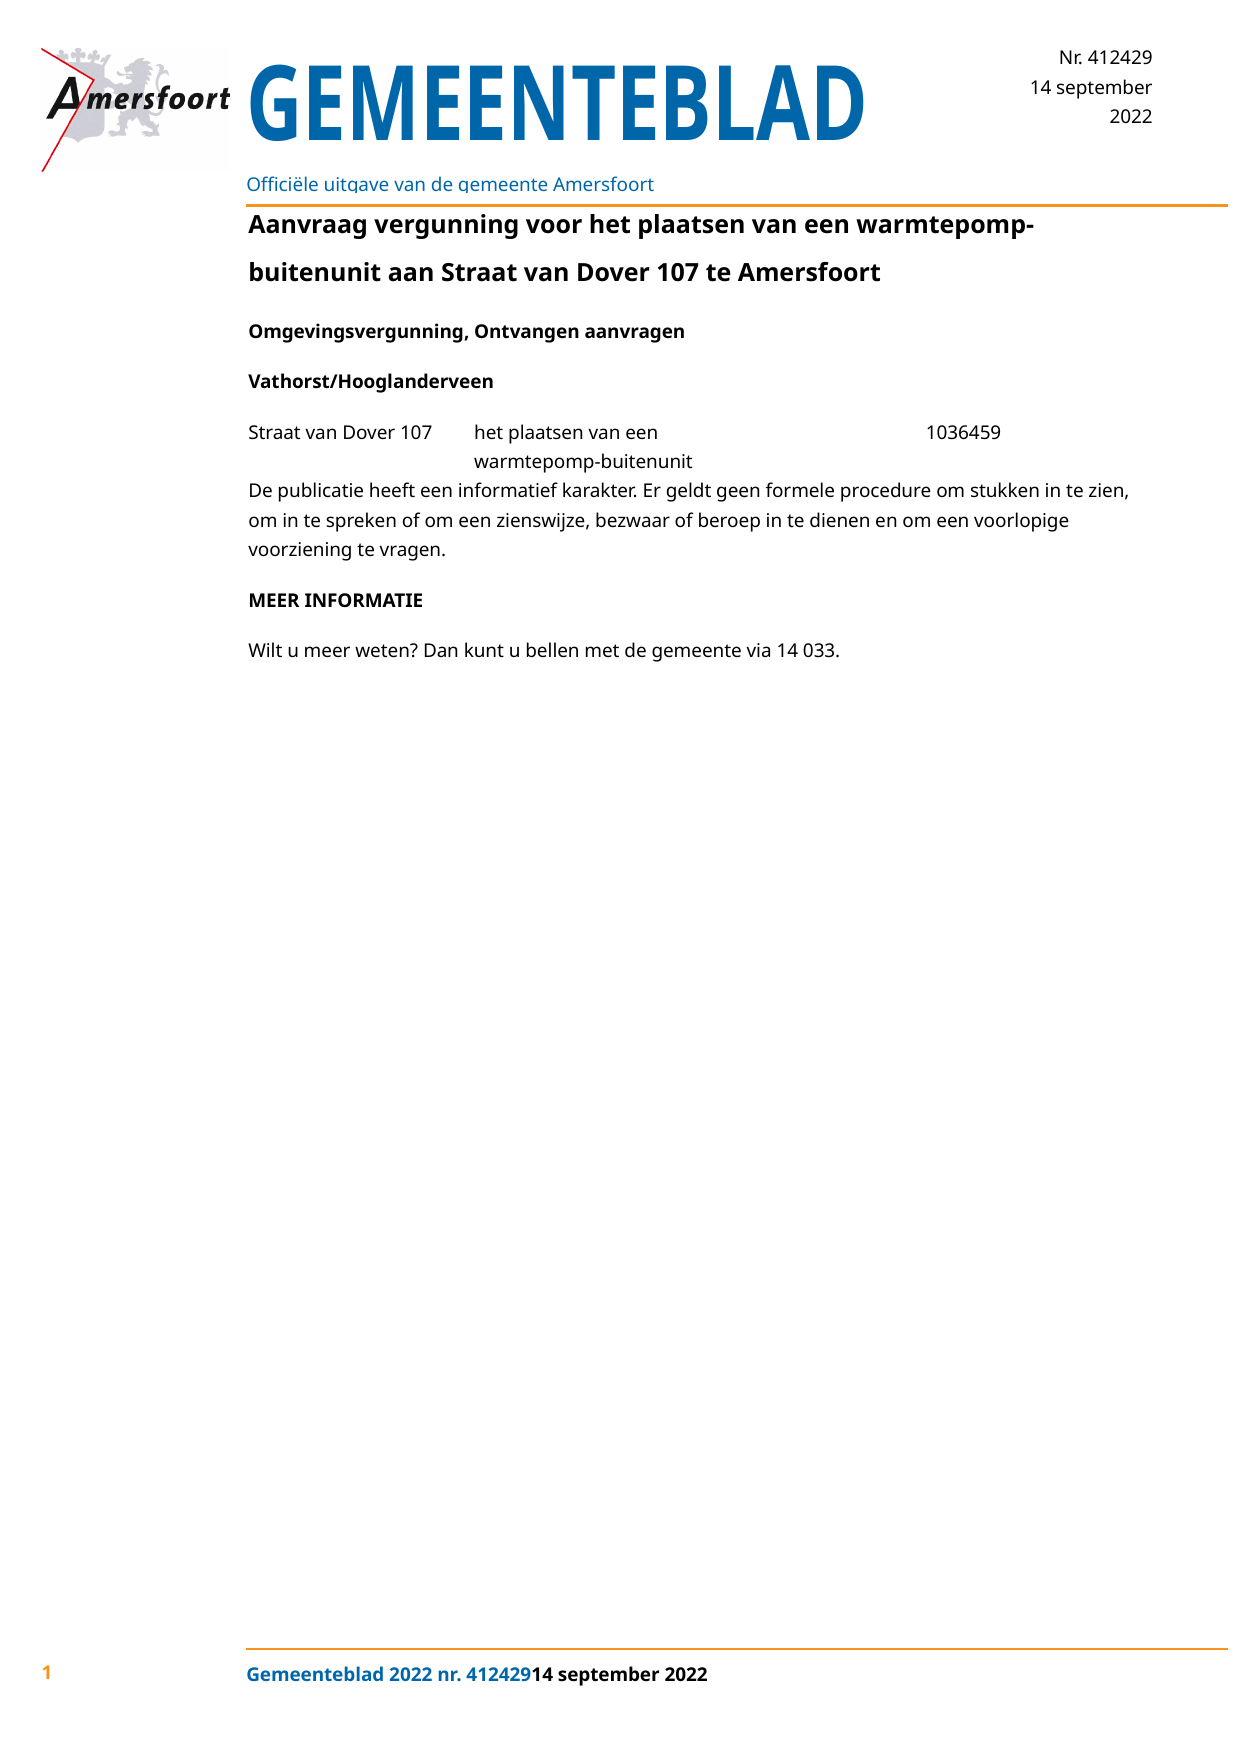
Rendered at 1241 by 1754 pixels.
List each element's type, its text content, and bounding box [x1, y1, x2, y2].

text Vathorst/Hooglanderveen [248, 368, 1152, 394]
text Aanvraag vergunning voor het plaatsen van een warmtepomp-buitenunit aan Straat van Dover 107 te Amersfoort [248, 207, 1152, 288]
table_header het plaatsen van een warmtepomp-buitenunit [474, 419, 700, 474]
table_header Straat van Dover 107 [248, 419, 474, 474]
text MEER INFORMATIE [248, 587, 1152, 613]
text Omgevingsvergunning, Ontvangen aanvragen [248, 318, 1152, 344]
table_header [700, 419, 926, 474]
table_header 1036459 [926, 419, 1152, 474]
text De publicatie heeft een informatief karakter. Er geldt geen formele procedure om stukken in te zien, om in te spreken of om een zienswijze, bezwaar of beroep in te dienen en om een voorlopige voorziening te vragen. [248, 477, 1152, 562]
picture [41, 47, 231, 172]
text Wilt u meer weten? Dan kunt u bellen met de gemeente via 14 033. [248, 637, 1152, 663]
